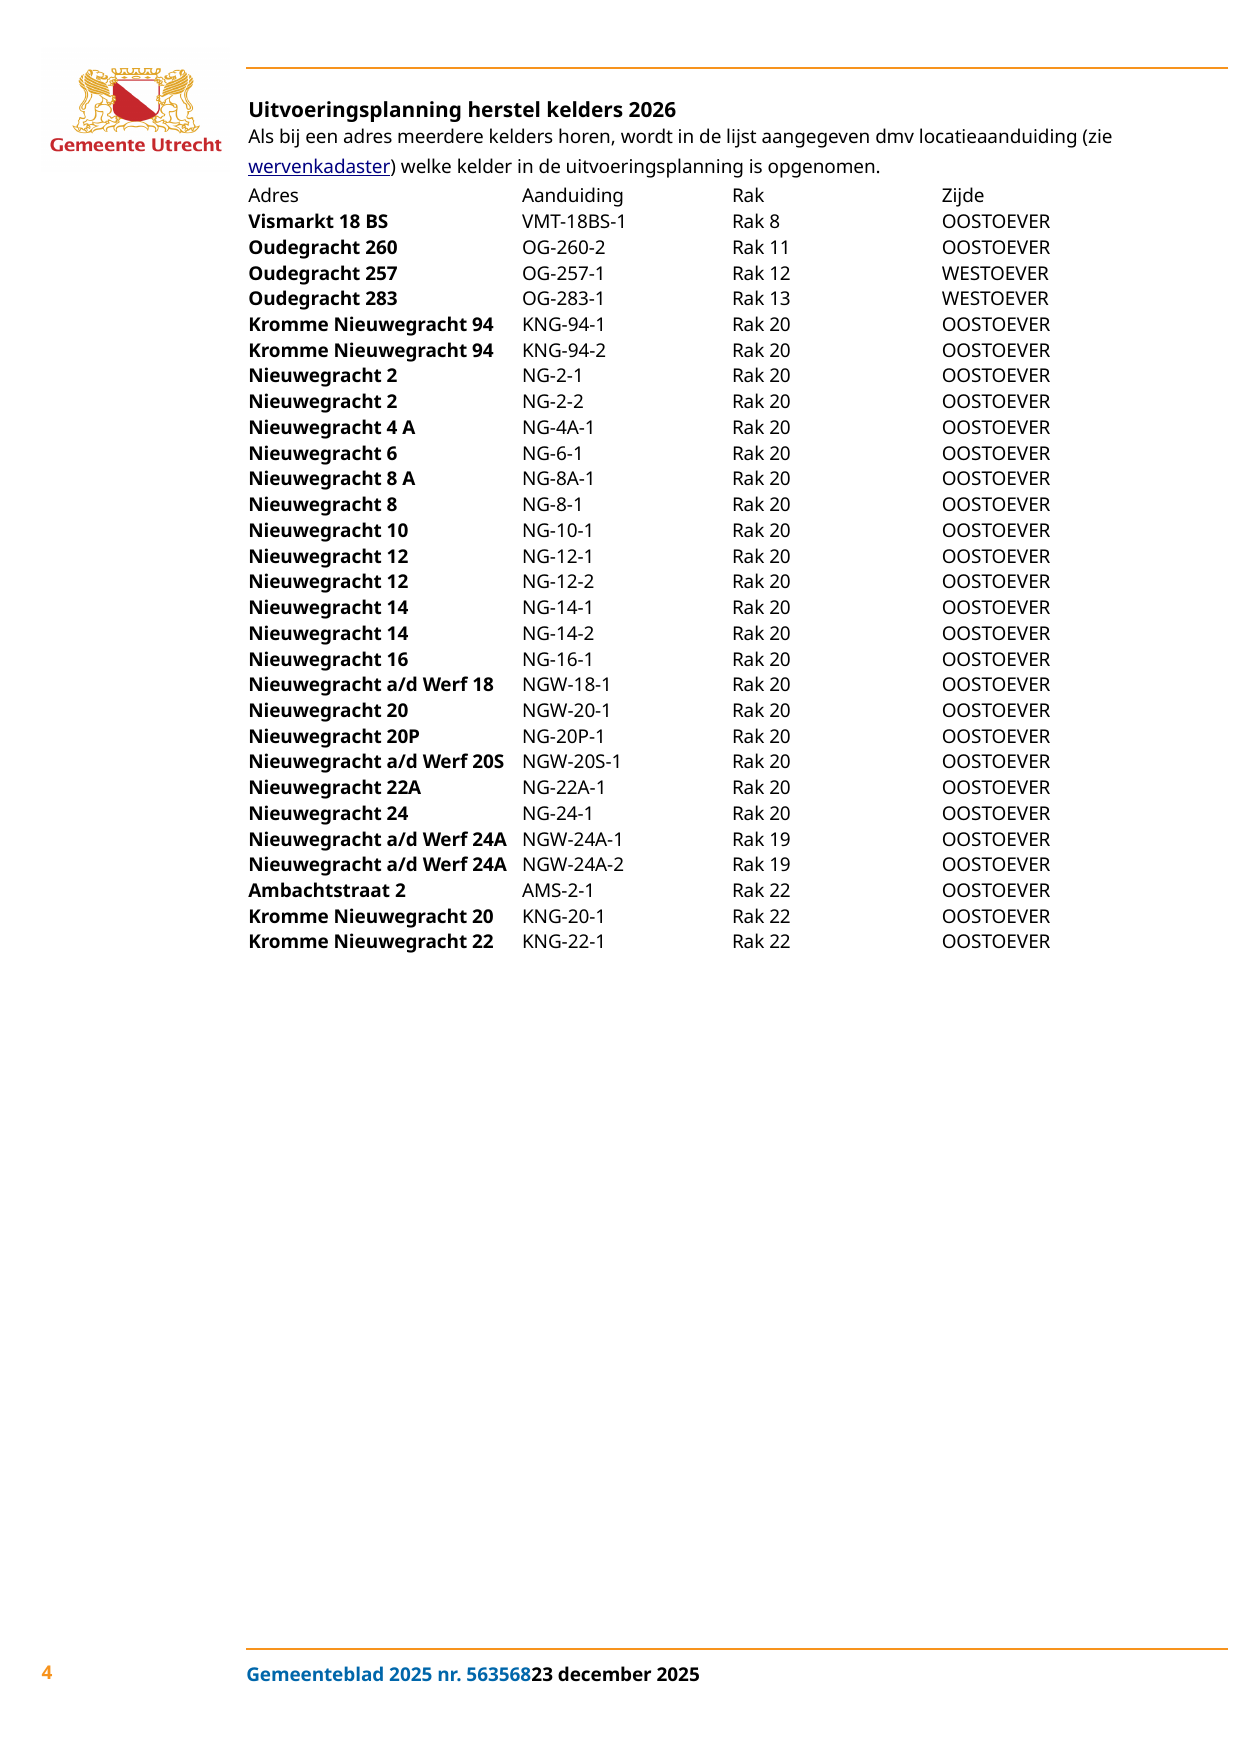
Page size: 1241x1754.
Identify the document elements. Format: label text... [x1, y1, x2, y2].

table_cell OOSTOEVER [942, 389, 1152, 414]
table_cell Kromme Nieuwegracht 94 [248, 337, 522, 363]
table_cell Rak 19 [732, 826, 942, 852]
table_header Aanduiding [522, 183, 732, 208]
table_cell Rak 22 [732, 929, 942, 954]
table_cell NG-12-2 [522, 569, 732, 594]
table_cell Vismarkt 18 BS [248, 208, 522, 234]
table_cell OOSTOEVER [942, 414, 1152, 440]
table_cell OOSTOEVER [942, 929, 1152, 954]
table_cell Nieuwegracht 2 [248, 363, 522, 388]
table_cell OOSTOEVER [942, 620, 1152, 646]
table_cell OOSTOEVER [942, 594, 1152, 620]
table_cell Kromme Nieuwegracht 20 [248, 903, 522, 929]
table_cell OOSTOEVER [942, 697, 1152, 723]
table_cell NG-8-1 [522, 491, 732, 517]
table_cell Oudegracht 283 [248, 286, 522, 311]
table_cell NG-22A-1 [522, 774, 732, 800]
table_cell Nieuwegracht 14 [248, 594, 522, 620]
table_cell Rak 20 [732, 569, 942, 594]
table_cell Rak 19 [732, 852, 942, 877]
table_cell OOSTOEVER [942, 646, 1152, 671]
table_cell KNG-94-2 [522, 337, 732, 363]
table_cell Rak 20 [732, 414, 942, 440]
table_cell Rak 12 [732, 260, 942, 286]
table_cell NG-12-1 [522, 543, 732, 568]
table_cell Nieuwegracht a/d Werf 24A [248, 852, 522, 877]
table_cell Nieuwegracht 24 [248, 800, 522, 826]
table_cell Nieuwegracht a/d Werf 20S [248, 749, 522, 774]
table_cell Rak 22 [732, 903, 942, 929]
table_cell Rak 20 [732, 594, 942, 620]
table_cell Rak 20 [732, 800, 942, 826]
table_cell AMS-2-1 [522, 877, 732, 903]
table_cell Rak 8 [732, 208, 942, 234]
table_cell NG-8A-1 [522, 466, 732, 491]
text Als bij een adres meerdere kelders horen, wordt in de lijst aangegeven dmv locatieaanduiding (zie wervenkadaster) welke kelder in de uitvoeringsplanning is opgenomen. [248, 123, 1152, 179]
table_cell KNG-20-1 [522, 903, 732, 929]
table_cell Rak 20 [732, 749, 942, 774]
table_cell OOSTOEVER [942, 543, 1152, 568]
table_cell Rak 20 [732, 517, 942, 543]
table_cell Nieuwegracht 6 [248, 440, 522, 466]
table_cell OOSTOEVER [942, 363, 1152, 388]
table_cell Nieuwegracht 4 A [248, 414, 522, 440]
table_cell NGW-18-1 [522, 671, 732, 697]
table_cell Nieuwegracht 2 [248, 389, 522, 414]
table_cell OOSTOEVER [942, 234, 1152, 260]
table_cell NG-14-2 [522, 620, 732, 646]
table_cell Ambachtstraat 2 [248, 877, 522, 903]
table_cell OOSTOEVER [942, 723, 1152, 749]
table_cell Nieuwegracht 14 [248, 620, 522, 646]
table_cell Rak 20 [732, 466, 942, 491]
table_cell NG-14-1 [522, 594, 732, 620]
table_cell OOSTOEVER [942, 852, 1152, 877]
table_cell KNG-22-1 [522, 929, 732, 954]
table_cell OG-260-2 [522, 234, 732, 260]
table_cell OOSTOEVER [942, 877, 1152, 903]
table_cell Rak 20 [732, 723, 942, 749]
table_cell Nieuwegracht 8 [248, 491, 522, 517]
table_cell Rak 20 [732, 620, 942, 646]
table_cell Rak 22 [732, 877, 942, 903]
table_cell NG-4A-1 [522, 414, 732, 440]
table_cell KNG-94-1 [522, 311, 732, 337]
table_cell Rak 20 [732, 491, 942, 517]
table_cell Rak 20 [732, 697, 942, 723]
table_header Adres [248, 183, 522, 208]
table_header Rak [732, 183, 942, 208]
table_cell Rak 20 [732, 646, 942, 671]
table_cell NG-16-1 [522, 646, 732, 671]
table_cell Rak 20 [732, 440, 942, 466]
table_cell Nieuwegracht 12 [248, 569, 522, 594]
table_cell Nieuwegracht 22A [248, 774, 522, 800]
table_cell Rak 20 [732, 311, 942, 337]
table_cell Rak 20 [732, 774, 942, 800]
table_cell Rak 20 [732, 671, 942, 697]
table_cell Nieuwegracht 8 A [248, 466, 522, 491]
picture [41, 47, 231, 172]
table_cell Rak 20 [732, 363, 942, 388]
table_cell Oudegracht 260 [248, 234, 522, 260]
table_cell OG-257-1 [522, 260, 732, 286]
table_cell Rak 13 [732, 286, 942, 311]
table_cell VMT-18BS-1 [522, 208, 732, 234]
table_cell Nieuwegracht 16 [248, 646, 522, 671]
table_cell Nieuwegracht 12 [248, 543, 522, 568]
table_cell NG-2-1 [522, 363, 732, 388]
table_cell OG-283-1 [522, 286, 732, 311]
table_cell OOSTOEVER [942, 491, 1152, 517]
table_cell Nieuwegracht a/d Werf 18 [248, 671, 522, 697]
table_cell OOSTOEVER [942, 671, 1152, 697]
table_cell OOSTOEVER [942, 749, 1152, 774]
table_cell OOSTOEVER [942, 466, 1152, 491]
table_cell NG-20P-1 [522, 723, 732, 749]
table_cell OOSTOEVER [942, 311, 1152, 337]
table_cell Rak 20 [732, 543, 942, 568]
table_cell OOSTOEVER [942, 826, 1152, 852]
table_cell Oudegracht 257 [248, 260, 522, 286]
table_cell NG-10-1 [522, 517, 732, 543]
table_cell NG-6-1 [522, 440, 732, 466]
table_cell NGW-20S-1 [522, 749, 732, 774]
table_cell Kromme Nieuwegracht 22 [248, 929, 522, 954]
table_cell WESTOEVER [942, 260, 1152, 286]
table_cell NGW-24A-2 [522, 852, 732, 877]
table_cell OOSTOEVER [942, 517, 1152, 543]
table_cell NG-2-2 [522, 389, 732, 414]
table_cell OOSTOEVER [942, 208, 1152, 234]
table_cell NG-24-1 [522, 800, 732, 826]
table_cell Nieuwegracht 10 [248, 517, 522, 543]
table_cell OOSTOEVER [942, 569, 1152, 594]
table_cell Nieuwegracht 20 [248, 697, 522, 723]
table_cell Nieuwegracht a/d Werf 24A [248, 826, 522, 852]
table_cell Rak 20 [732, 337, 942, 363]
text Uitvoeringsplanning herstel kelders 2026 [248, 95, 1152, 123]
table_cell Nieuwegracht 20P [248, 723, 522, 749]
table_cell Rak 11 [732, 234, 942, 260]
table_cell Rak 20 [732, 389, 942, 414]
table_cell NGW-24A-1 [522, 826, 732, 852]
table_cell OOSTOEVER [942, 337, 1152, 363]
table_cell OOSTOEVER [942, 440, 1152, 466]
table_cell OOSTOEVER [942, 774, 1152, 800]
table_cell OOSTOEVER [942, 800, 1152, 826]
table_cell Kromme Nieuwegracht 94 [248, 311, 522, 337]
table_header Zijde [942, 183, 1152, 208]
table_cell OOSTOEVER [942, 903, 1152, 929]
table_cell NGW-20-1 [522, 697, 732, 723]
table_cell WESTOEVER [942, 286, 1152, 311]
